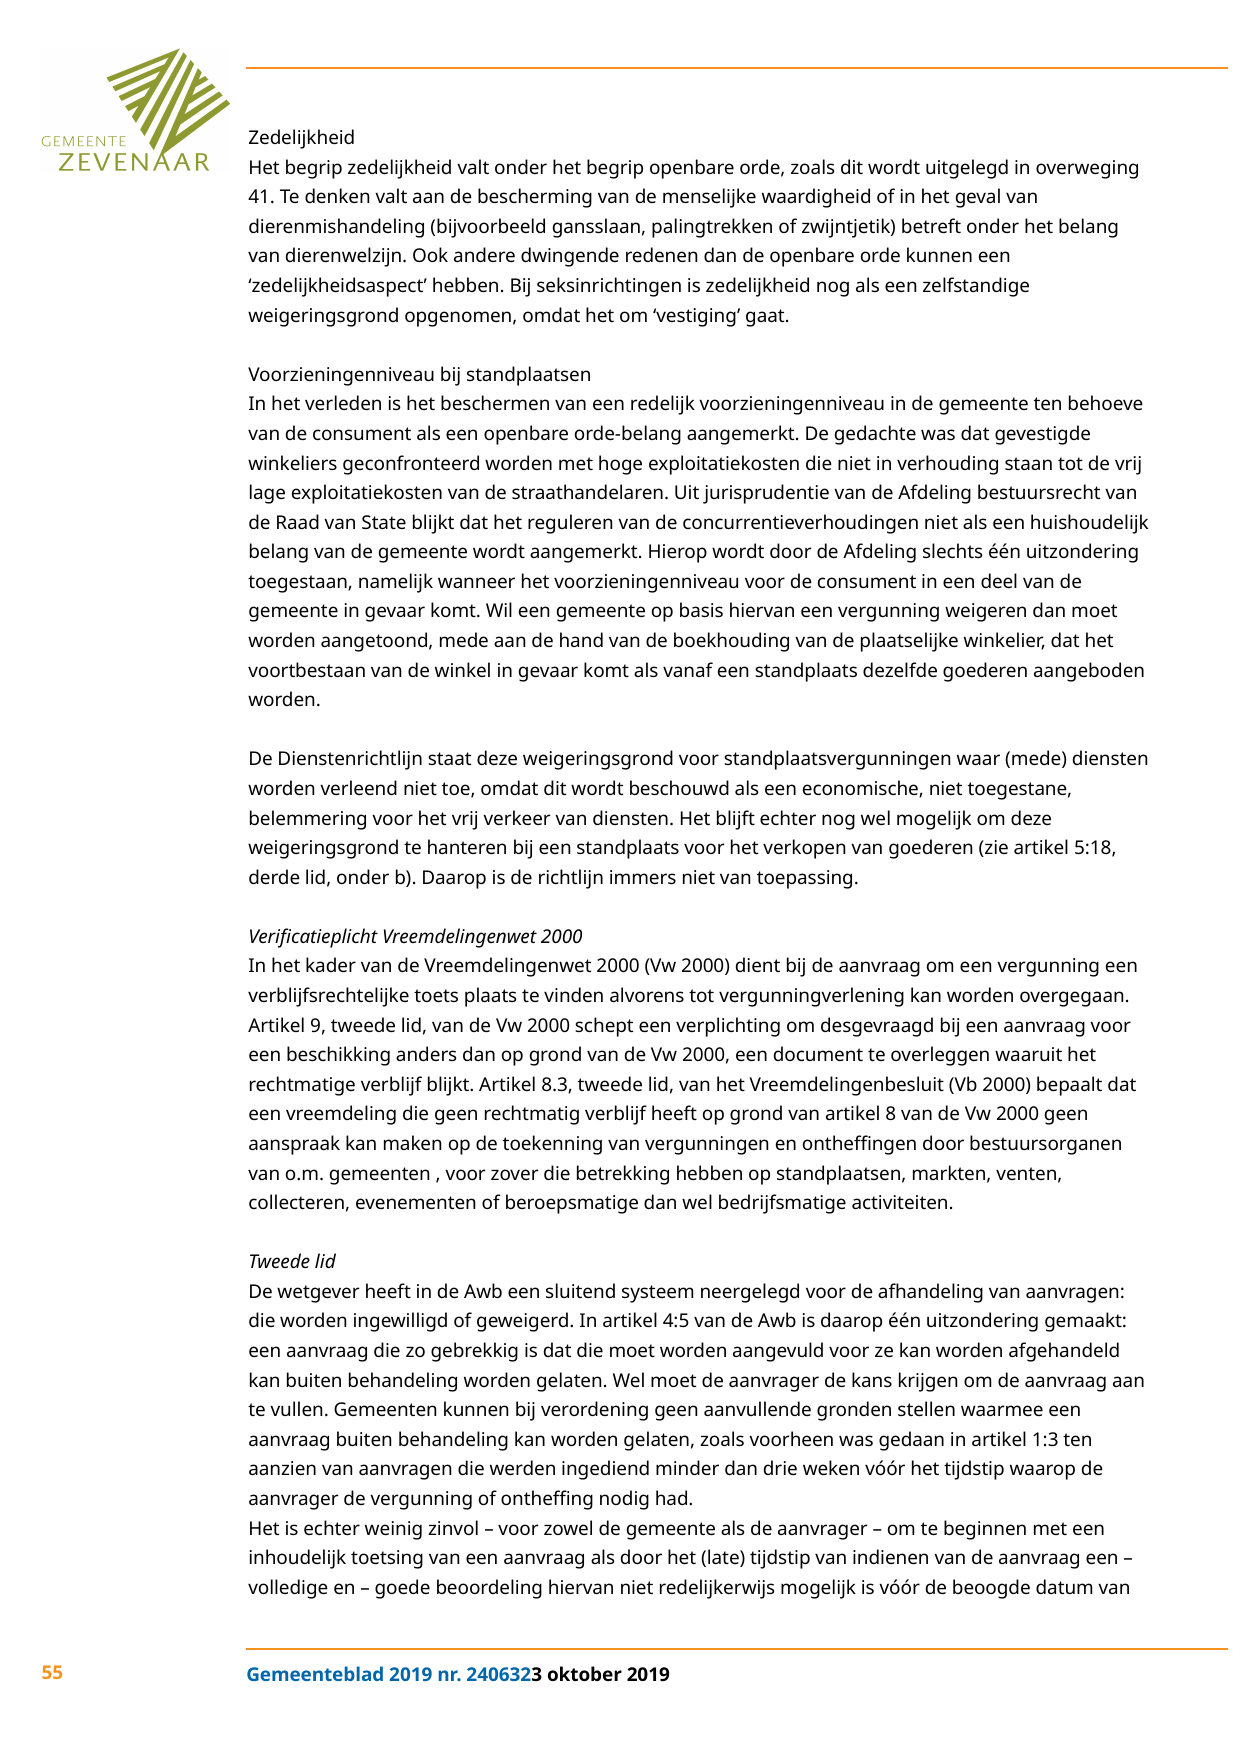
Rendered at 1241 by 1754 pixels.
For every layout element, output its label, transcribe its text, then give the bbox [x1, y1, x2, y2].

text Zedelijkheid [248, 124, 1152, 150]
text In het verleden is het beschermen van een redelijk voorzieningenniveau in de gemeente ten behoeve van de consument als een openbare orde-belang aangemerkt. De gedachte was dat gevestigde winkeliers geconfronteerd worden met hoge exploitatiekosten die niet in verhouding staan tot de vrij lage exploitatiekosten van de straathandelaren. Uit jurisprudentie van de Afdeling bestuursrecht van de Raad van State blijkt dat het reguleren van de concurrentieverhoudingen niet als een huishoudelijk belang van de gemeente wordt aangemerkt. Hierop wordt door de Afdeling slechts één uitzondering toegestaan, namelijk wanneer het voorzieningenniveau voor de consument in een deel van de gemeente in gevaar komt. Wil een gemeente op basis hiervan een vergunning weigeren dan moet worden aangetoond, mede aan de hand van de boekhouding van de plaatselijke winkelier, dat het voortbestaan van de winkel in gevaar komt als vanaf een standplaats dezelfde goederen aangeboden worden. [248, 391, 1152, 712]
text Verificatieplicht Vreemdelingenwet 2000 [248, 923, 1152, 949]
text De wetgever heeft in de Awb een sluitend systeem neergelegd voor de afhandeling van aanvragen: die worden ingewilligd of geweigerd. In artikel 4:5 van de Awb is daarop één uitzondering gemaakt: een aanvraag die zo gebrekkig is dat die moet worden aangevuld voor ze kan worden afgehandeld kan buiten behandeling worden gelaten. Wel moet de aanvrager de kans krijgen om de aanvraag aan te vullen. Gemeenten kunnen bij verordening geen aanvullende gronden stellen waarmee een aanvraag buiten behandeling kan worden gelaten, zoals voorheen was gedaan in artikel 1:3 ten aanzien van aanvragen die werden ingediend minder dan drie weken vóór het tijdstip waarop de aanvrager de vergunning of ontheffing nodig had. [248, 1278, 1152, 1511]
text Voorzieningenniveau bij standplaatsen [248, 361, 1152, 387]
text In het kader van de Vreemdelingenwet 2000 (Vw 2000) dient bij de aanvraag om een vergunning een verblijfsrechtelijke toets plaats te vinden alvorens tot vergunningverlening kan worden overgegaan. Artikel 9, tweede lid, van de Vw 2000 schept een verplichting om desgevraagd bij een aanvraag voor een beschikking anders dan op grond van de Vw 2000, een document te overleggen waaruit het rechtmatige verblijf blijkt. Artikel 8.3, tweede lid, van het Vreemdelingenbesluit (Vb 2000) bepaalt dat een vreemdeling die geen rechtmatig verblijf heeft op grond van artikel 8 van de Vw 2000 geen aanspraak kan maken op de toekenning van vergunningen en ontheffingen door bestuursorganen van o.m. gemeenten , voor zover die betrekking hebben op standplaatsen, markten, venten, collecteren, evenementen of beroepsmatige dan wel bedrijfsmatige activiteiten. [248, 953, 1152, 1215]
picture [41, 47, 231, 172]
text Het is echter weinig zinvol – voor zowel de gemeente als de aanvrager – om te beginnen met een inhoudelijk toetsing van een aanvraag als door het (late) tijdstip van indienen van de aanvraag een – volledige en – goede beoordeling hiervan niet redelijkerwijs mogelijk is vóór de beoogde datum van [248, 1515, 1152, 1600]
text De Dienstenrichtlijn staat deze weigeringsgrond voor standplaatsvergunningen waar (mede) diensten worden verleend niet toe, omdat dit wordt beschouwd als een economische, niet toegestane, belemmering voor het vrij verkeer van diensten. Het blijft echter nog wel mogelijk om deze weigeringsgrond te hanteren bij een standplaats voor het verkopen van goederen (zie artikel 5:18, derde lid, onder b). Daarop is de richtlijn immers niet van toepassing. [248, 746, 1152, 890]
text Het begrip zedelijkheid valt onder het begrip openbare orde, zoals dit wordt uitgelegd in overweging 41. Te denken valt aan de bescherming van de menselijke waardigheid of in het geval van dierenmishandeling (bijvoorbeeld gansslaan, palingtrekken of zwijntjetik) betreft onder het belang van dierenwelzijn. Ook andere dwingende redenen dan de openbare orde kunnen een ‘zedelijkheidsaspect’ hebben. Bij seksinrichtingen is zedelijkheid nog als een zelfstandige weigeringsgrond opgenomen, omdat het om ‘vestiging’ gaat. [248, 154, 1152, 328]
text Tweede lid [248, 1248, 1152, 1274]
